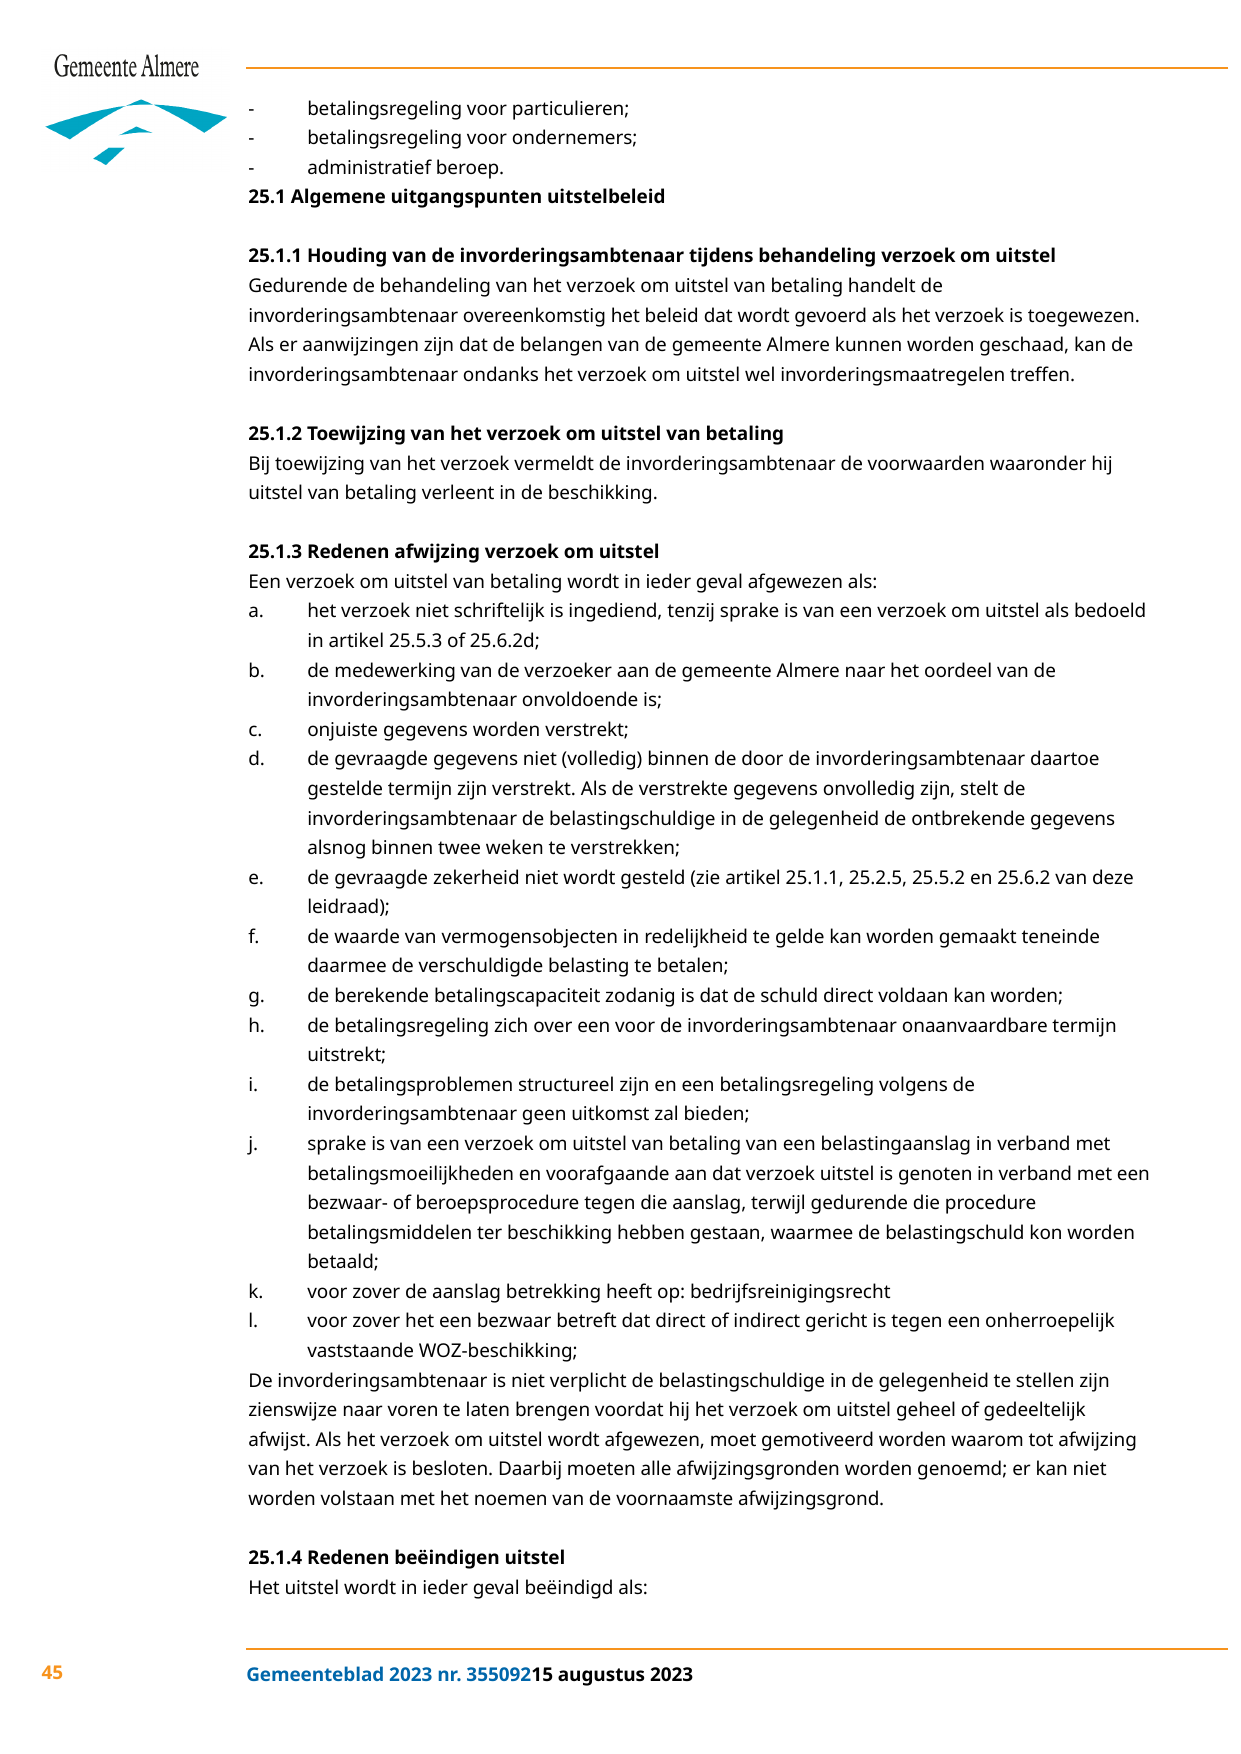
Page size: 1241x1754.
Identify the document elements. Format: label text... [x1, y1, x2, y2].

list het verzoek niet schriftelijk is ingediend, tenzij sprake is van een verzoek om uitstel als bedoeld in artikel 25.5.3 of 25.6.2d; [248, 598, 1152, 653]
text Als er aanwijzingen zijn dat de belangen van de gemeente Almere kunnen worden geschaad, kan de invorderingsambtenaar ondanks het verzoek om uitstel wel invorderingsmaatregelen treffen. [248, 331, 1152, 387]
text 25.1 Algemene uitgangspunten uitstelbeleid [248, 183, 1152, 209]
list betalingsregeling voor particulieren; [248, 95, 1152, 121]
list betalingsregeling voor ondernemers; [248, 124, 1152, 150]
list de medewerking van de verzoeker aan de gemeente Almere naar het oordeel van de invorderingsambtenaar onvoldoende is; [248, 657, 1152, 712]
text 25.1.2 Toewijzing van het verzoek om uitstel van betaling [248, 420, 1152, 446]
text Gedurende de behandeling van het verzoek om uitstel van betaling handelt de invorderingsambtenaar overeenkomstig het beleid dat wordt gevoerd als het verzoek is toegewezen. [248, 272, 1152, 328]
text Bij toewijzing van het verzoek vermeldt de invorderingsambtenaar de voorwaarden waaronder hij uitstel van betaling verleent in de beschikking. [248, 450, 1152, 505]
text De invorderingsambtenaar is niet verplicht de belastingschuldige in de gelegenheid te stellen zijn zienswijze naar voren te laten brengen voordat hij het verzoek om uitstel geheel of gedeeltelijk afwijst. Als het verzoek om uitstel wordt afgewezen, moet gemotiveerd worden waarom tot afwijzing van het verzoek is besloten. Daarbij moeten alle afwijzingsgronden worden genoemd; er kan niet worden volstaan met het noemen van de voornaamste afwijzingsgrond. [248, 1367, 1152, 1511]
list de gevraagde gegevens niet (volledig) binnen de door de invorderingsambtenaar daartoe gestelde termijn zijn verstrekt. Als de verstrekte gegevens onvolledig zijn, stelt de invorderingsambtenaar de belastingschuldige in de gelegenheid de ontbrekende gegevens alsnog binnen twee weken te verstrekken; [248, 746, 1152, 860]
text Het uitstel wordt in ieder geval beëindigd als: [248, 1574, 1152, 1600]
list de betalingsproblemen structureel zijn en een betalingsregeling volgens de invorderingsambtenaar geen uitkomst zal bieden; [248, 1071, 1152, 1126]
list de gevraagde zekerheid niet wordt gesteld (zie artikel 25.1.1, 25.2.5, 25.5.2 en 25.6.2 van deze leidraad); [248, 864, 1152, 919]
text 25.1.4 Redenen beëindigen uitstel [248, 1544, 1152, 1570]
list voor zover het een bezwaar betreft dat direct of indirect gericht is tegen een onherroepelijk vaststaande WOZ-beschikking; [248, 1308, 1152, 1363]
list de berekende betalingscapaciteit zodanig is dat de schuld direct voldaan kan worden; [248, 982, 1152, 1008]
list de betalingsregeling zich over een voor de invorderingsambtenaar onaanvaardbare termijn uitstrekt; [248, 1012, 1152, 1067]
list onjuiste gegevens worden verstrekt; [248, 716, 1152, 742]
list sprake is van een verzoek om uitstel van betaling van een belastingaanslag in verband met betalingsmoeilijkheden en voorafgaande aan dat verzoek uitstel is genoten in verband met een bezwaar- of beroepsprocedure tegen die aanslag, terwijl gedurende die procedure betalingsmiddelen ter beschikking hebben gestaan, waarmee de belastingschuld kon worden betaald; [248, 1130, 1152, 1274]
picture [41, 47, 231, 172]
text Een verzoek om uitstel van betaling wordt in ieder geval afgewezen als: [248, 568, 1152, 594]
list voor zover de aanslag betrekking heeft op: bedrijfsreinigingsrecht [248, 1278, 1152, 1304]
text 25.1.3 Redenen afwijzing verzoek om uitstel [248, 538, 1152, 564]
text 25.1.1 Houding van de invorderingsambtenaar tijdens behandeling verzoek om uitstel [248, 243, 1152, 268]
list de waarde van vermogensobjecten in redelijkheid te gelde kan worden gemaakt teneinde daarmee de verschuldigde belasting te betalen; [248, 923, 1152, 978]
list administratief beroep. [248, 154, 1152, 180]
